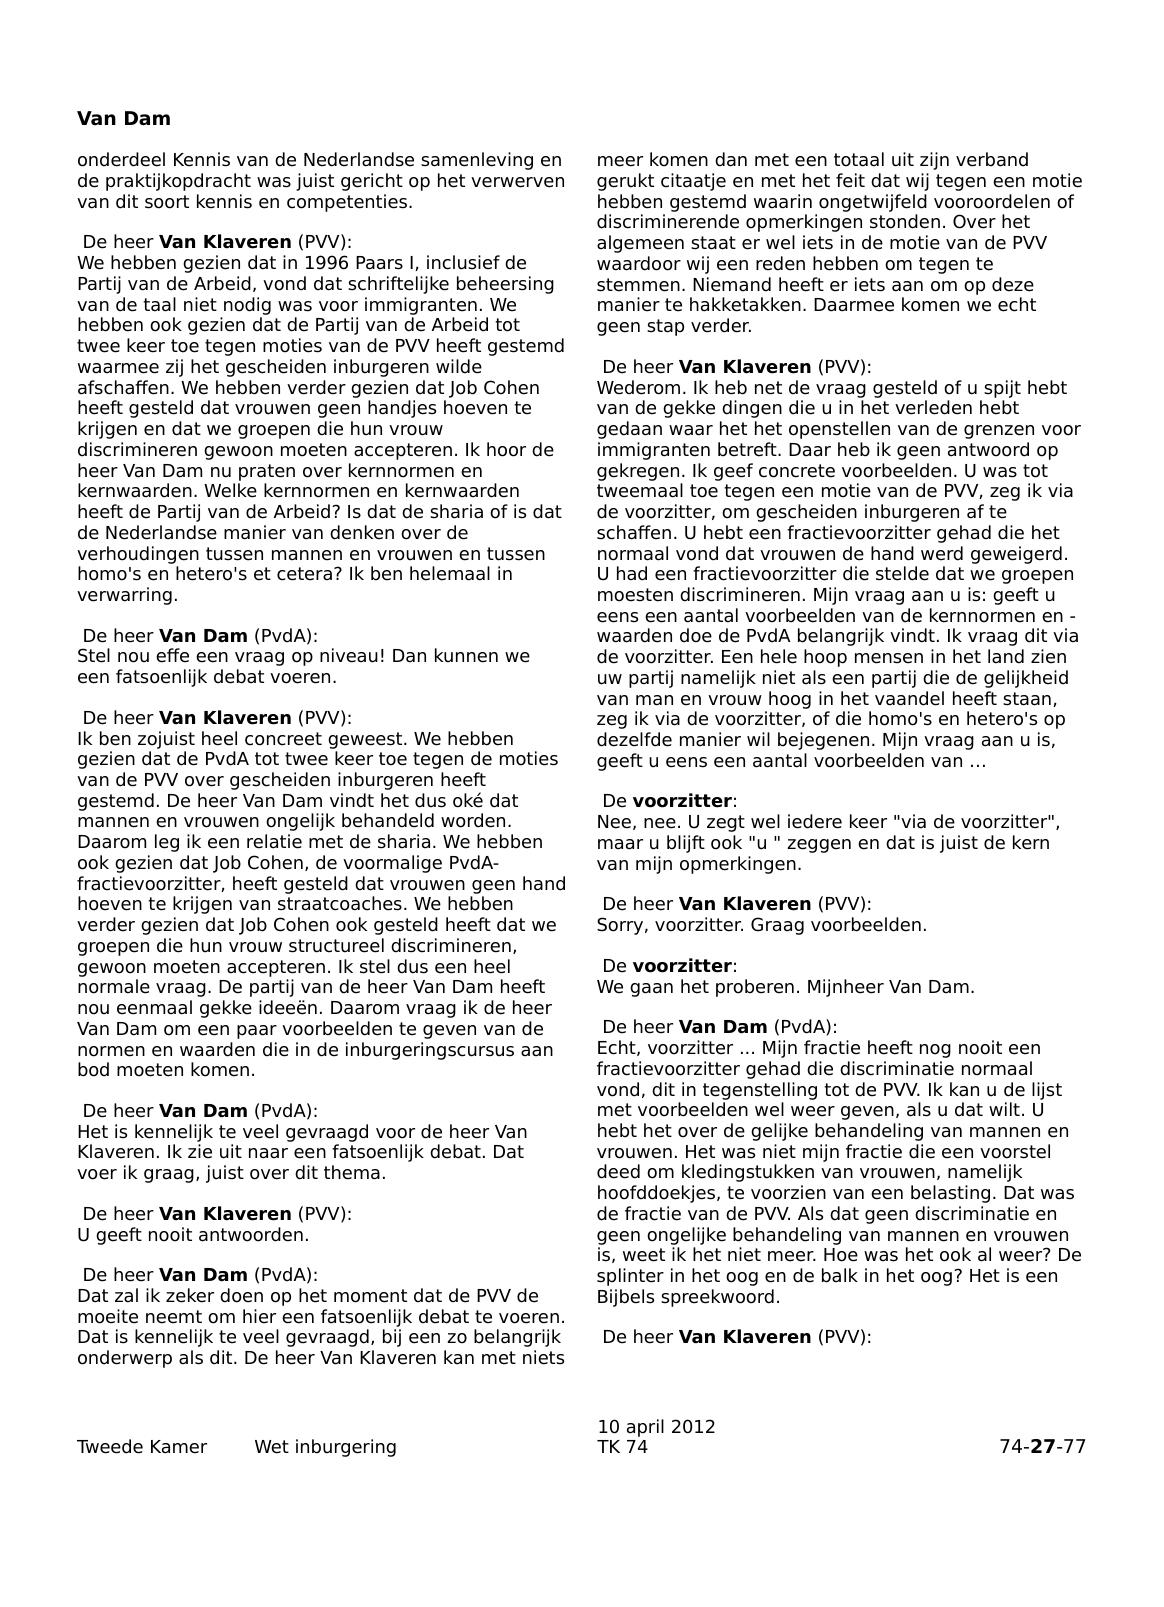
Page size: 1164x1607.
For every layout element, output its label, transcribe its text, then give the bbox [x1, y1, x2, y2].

text Wederom. Ik heb net de vraag gesteld of u spijt hebt van de gekke dingen die u in het verleden hebt gedaan waar het het openstellen van de grenzen voor immigranten betreft. Daar heb ik geen antwoord op gekregen. Ik geef concrete voorbeelden. U was tot tweemaal toe tegen een motie van de PVV, zeg ik via de voorzitter, om gescheiden inburgeren af te schaffen. U hebt een fractievoorzitter gehad die het normaal vond dat vrouwen de hand werd geweigerd. U had een fractievoorzitter die stelde dat we groepen moesten discrimineren. Mijn vraag aan u is: geeft u eens een aantal voorbeelden van de kernnormen en -waarden doe de PvdA belangrijk vindt. Ik vraag dit via de voorzitter. Een hele hoop mensen in het land zien uw partij namelijk niet als een partij die de gelijkheid van man en vrouw hoog in het vaandel heeft staan, zeg ik via de voorzitter, of die homo's en hetero's op dezelfde manier wil bejegenen. Mijn vraag aan u is, geeft u eens een aantal voorbeelden van … [596, 377, 1087, 771]
text De heer Van Klaveren (PVV): [77, 1204, 567, 1224]
text Dat zal ik zeker doen op het moment dat de PVV de moeite neemt om hier een fatsoenlijk debat te voeren. Dat is kennelijk te veel gevraagd, bij een zo belangrijk onderwerp als dit. De heer Van Klaveren kan met niets [77, 1286, 567, 1369]
text Sorry, voorzitter. Graag voorbeelden. [596, 915, 1087, 936]
text De heer Van Dam (PvdA): [596, 1017, 1087, 1038]
text Het is kennelijk te veel gevraagd voor de heer Van Klaveren. Ik zie uit naar een fatsoenlijk debat. Dat voer ik graag, juist over dit thema. [77, 1122, 567, 1184]
text onderdeel Kennis van de Nederlandse samenleving en de praktijkopdracht was juist gericht op het verwerven van dit soort kennis en competenties. [77, 150, 567, 212]
text De heer Van Dam (PvdA): [77, 626, 567, 646]
text De heer Van Klaveren (PVV): [596, 894, 1087, 915]
text De heer Van Klaveren (PVV): [77, 232, 567, 253]
text meer komen dan met een totaal uit zijn verband gerukt citaatje en met het feit dat wij tegen een motie hebben gestemd waarin ongetwijfeld vooroordelen of discriminerende opmerkingen stonden. Over het algemeen staat er wel iets in de motie van de PVV waardoor wij een reden hebben om tegen te stemmen. Niemand heeft er iets aan om op deze manier te hakketakken. Daarmee komen we echt geen stap verder. [596, 150, 1087, 337]
text Ik ben zojuist heel concreet geweest. We hebben gezien dat de PvdA tot twee keer toe tegen de moties van de PVV over gescheiden inburgeren heeft gestemd. De heer Van Dam vindt het dus oké dat mannen en vrouwen ongelijk behandeld worden. Daarom leg ik een relatie met de sharia. We hebben ook gezien dat Job Cohen, de voormalige PvdA-fractievoorzitter, heeft gesteld dat vrouwen geen hand hoeven te krijgen van straatcoaches. We hebben verder gezien dat Job Cohen ook gesteld heeft dat we groepen die hun vrouw structureel discrimineren, gewoon moeten accepteren. Ik stel dus een heel normale vraag. De partij van de heer Van Dam heeft nou eenmaal gekke ideeën. Daarom vraag ik de heer Van Dam om een paar voorbeelden te geven van de normen en waarden die in de inburgeringscursus aan bod moeten komen. [77, 728, 567, 1081]
text We gaan het proberen. Mijnheer Van Dam. [596, 976, 1087, 997]
text De heer Van Dam (PvdA): [77, 1265, 567, 1286]
text Echt, voorzitter ... Mijn fractie heeft nog nooit een fractievoorzitter gehad die discriminatie normaal vond, dit in tegenstelling tot de PVV. Ik kan u de lijst met voorbeelden wel weer geven, als u dat wilt. U hebt het over de gelijke behandeling van mannen en vrouwen. Het was niet mijn fractie die een voorstel deed om kledingstukken van vrouwen, namelijk hoofddoekjes, te voorzien van een belasting. Dat was de fractie van de PVV. Als dat geen discriminatie en geen ongelijke behandeling van mannen en vrouwen is, weet ik het niet meer. Hoe was het ook al weer? De splinter in het oog en de balk in het oog? Het is een Bijbels spreekwoord. [596, 1038, 1087, 1307]
text De heer Van Klaveren (PVV): [596, 1327, 1087, 1348]
text De heer Van Klaveren (PVV): [77, 708, 567, 728]
text Stel nou effe een vraag op niveau! Dan kunnen we een fatsoenlijk debat voeren. [77, 646, 567, 688]
text De heer Van Dam (PvdA): [77, 1101, 567, 1122]
text We hebben gezien dat in 1996 Paars I, inclusief de Partij van de Arbeid, vond dat schriftelijke beheersing van de taal niet nodig was voor immigranten. We hebben ook gezien dat de Partij van de Arbeid tot twee keer toe tegen moties van de PVV heeft gestemd waarmee zij het gescheiden inburgeren wilde afschaffen. We hebben verder gezien dat Job Cohen heeft gesteld dat vrouwen geen handjes hoeven te krijgen en dat we groepen die hun vrouw discrimineren gewoon moeten accepteren. Ik hoor de heer Van Dam nu praten over kernnormen en kernwaarden. Welke kernnormen en kernwaarden heeft de Partij van de Arbeid? Is dat de sharia of is dat de Nederlandse manier van denken over de verhoudingen tussen mannen en vrouwen en tussen homo's en hetero's et cetera? Ik ben helemaal in verwarring. [77, 253, 567, 606]
text De voorzitter: [596, 956, 1087, 976]
text Nee, nee. U zegt wel iedere keer "via de voorzitter", maar u blijft ook "u " zeggen en dat is juist de kern van mijn opmerkingen. [596, 812, 1087, 874]
text De voorzitter: [596, 791, 1087, 812]
text De heer Van Klaveren (PVV): [596, 357, 1087, 377]
text U geeft nooit antwoorden. [77, 1224, 567, 1245]
